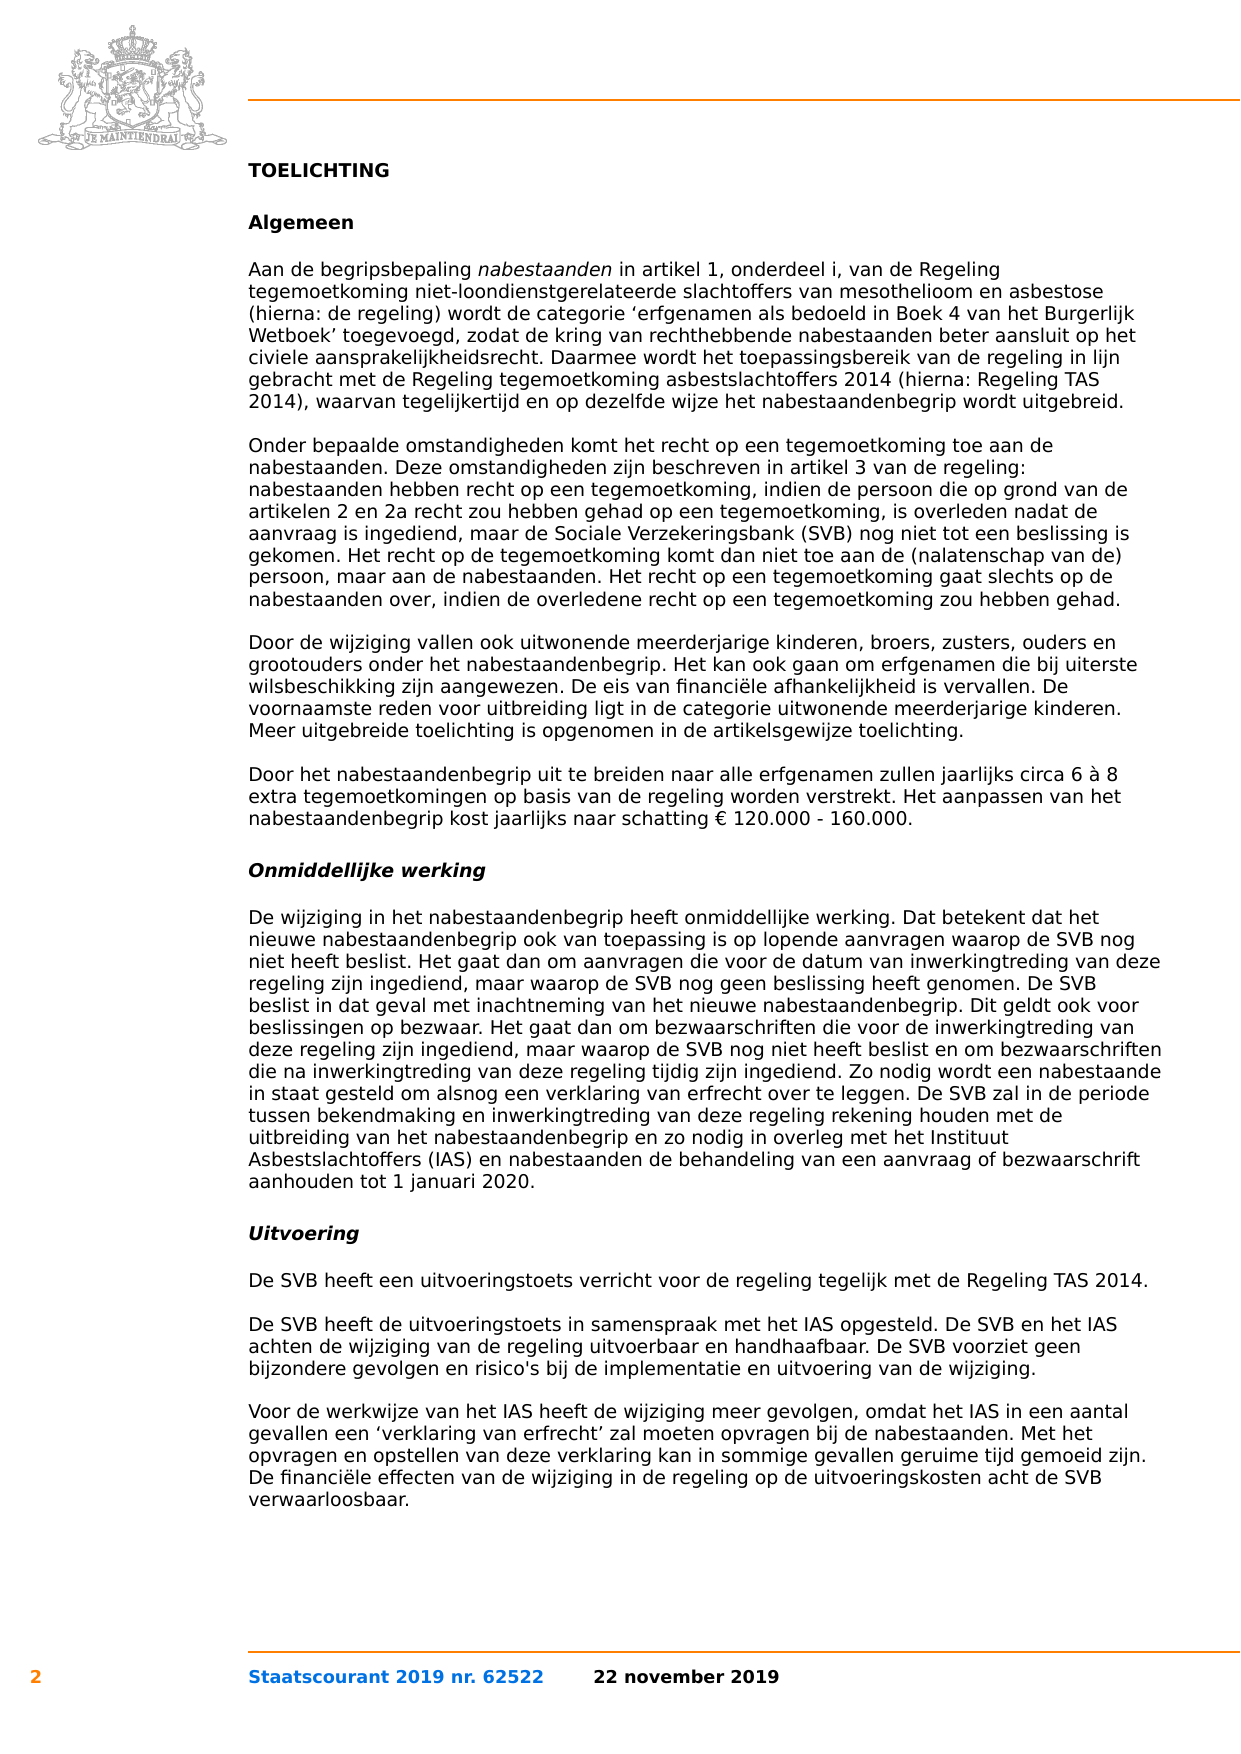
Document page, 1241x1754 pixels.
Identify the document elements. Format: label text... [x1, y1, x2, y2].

text De wijziging in het nabestaandenbegrip heeft onmiddellijke werking. Dat betekent dat het nieuwe nabestaandenbegrip ook van toepassing is op lopende aanvragen waarop de SVB nog niet heeft beslist. Het gaat dan om aanvragen die voor de datum van inwerkingtreding van deze regeling zijn ingediend, maar waarop de SVB nog geen beslissing heeft genomen. De SVB beslist in dat geval met inachtneming van het nieuwe nabestaandenbegrip. Dit geldt ook voor beslissingen op bezwaar. Het gaat dan om bezwaarschriften die voor de inwerkingtreding van deze regeling zijn ingediend, maar waarop de SVB nog niet heeft beslist en om bezwaarschriften die na inwerkingtreding van deze regeling tijdig zijn ingediend. Zo nodig wordt een nabestaande in staat gesteld om alsnog een verklaring van erfrecht over te leggen. De SVB zal in de periode tussen bekendmaking en inwerkingtreding van deze regeling rekening houden met de uitbreiding van het nabestaandenbegrip en zo nodig in overleg met het Instituut Asbestslachtoffers (IAS) en nabestaanden de behandeling van een aanvraag of bezwaarschrift aanhouden tot 1 januari 2020. [248, 907, 1163, 1193]
text De SVB heeft een uitvoeringstoets verricht voor de regeling tegelijk met de Regeling TAS 2014. [248, 1270, 1163, 1292]
text Onder bepaalde omstandigheden komt het recht op een tegemoetkoming toe aan de nabestaanden. Deze omstandigheden zijn beschreven in artikel 3 van de regeling: nabestaanden hebben recht op een tegemoetkoming, indien de persoon die op grond van de artikelen 2 en 2a recht zou hebben gehad op een tegemoetkoming, is overleden nadat de aanvraag is ingediend, maar de Sociale Verzekeringsbank (SVB) nog niet tot een beslissing is gekomen. Het recht op de tegemoetkoming komt dan niet toe aan de (nalatenschap van de) persoon, maar aan de nabestaanden. Het recht op een tegemoetkoming gaat slechts op de nabestaanden over, indien de overledene recht op een tegemoetkoming zou hebben gehad. [248, 434, 1163, 610]
text Door de wijziging vallen ook uitwonende meerderjarige kinderen, broers, zusters, ouders en grootouders onder het nabestaandenbegrip. Het kan ook gaan om erfgenamen die bij uiterste wilsbeschikking zijn aangewezen. De eis van financiële afhankelijkheid is vervallen. De voornaamste reden voor uitbreiding ligt in de categorie uitwonende meerderjarige kinderen. Meer uitgebreide toelichting is opgenomen in de artikelsgewijze toelichting. [248, 632, 1163, 742]
subtitle Onmiddellijke werking [248, 860, 1163, 882]
text Door het nabestaandenbegrip uit te breiden naar alle erfgenamen zullen jaarlijks circa 6 à 8 extra tegemoetkomingen op basis van de regeling worden verstrekt. Het aanpassen van het nabestaandenbegrip kost jaarlijks naar schatting € 120.000 - 160.000. [248, 764, 1163, 830]
text Voor de werkwijze van het IAS heeft de wijziging meer gevolgen, omdat het IAS in een aantal gevallen een ‘verklaring van erfrecht’ zal moeten opvragen bij de nabestaanden. Met het opvragen en opstellen van deze verklaring kan in sommige gevallen geruime tijd gemoeid zijn. De financiële effecten van de wijziging in de regeling op de uitvoeringskosten acht de SVB verwaarloosbaar. [248, 1401, 1163, 1511]
subtitle Uitvoering [248, 1223, 1163, 1245]
picture [38, 25, 227, 150]
text De SVB heeft de uitvoeringstoets in samenspraak met het IAS opgesteld. De SVB en het IAS achten de wijziging van de regeling uitvoerbaar en handhaafbaar. De SVB voorziet geen bijzondere gevolgen en risico's bij de implementatie en uitvoering van de wijziging. [248, 1313, 1163, 1379]
text Aan de begripsbepaling nabestaanden in artikel 1, onderdeel i, van de Regeling tegemoetkoming niet-loondienstgerelateerde slachtoffers van mesothelioom en asbestose (hierna: de regeling) wordt de categorie ‘erfgenamen als bedoeld in Boek 4 van het Burgerlijk Wetboek’ toegevoegd, zodat de kring van rechthebbende nabestaanden beter aansluit op het civiele aansprakelijkheidsrecht. Daarmee wordt het toepassingsbereik van de regeling in lijn gebracht met de Regeling tegemoetkoming asbestslachtoffers 2014 (hierna: Regeling TAS 2014), waarvan tegelijkertijd en op dezelfde wijze het nabestaandenbegrip wordt uitgebreid. [248, 259, 1163, 413]
subtitle Algemeen [248, 212, 1163, 234]
subtitle TOELICHTING [248, 160, 1163, 182]
